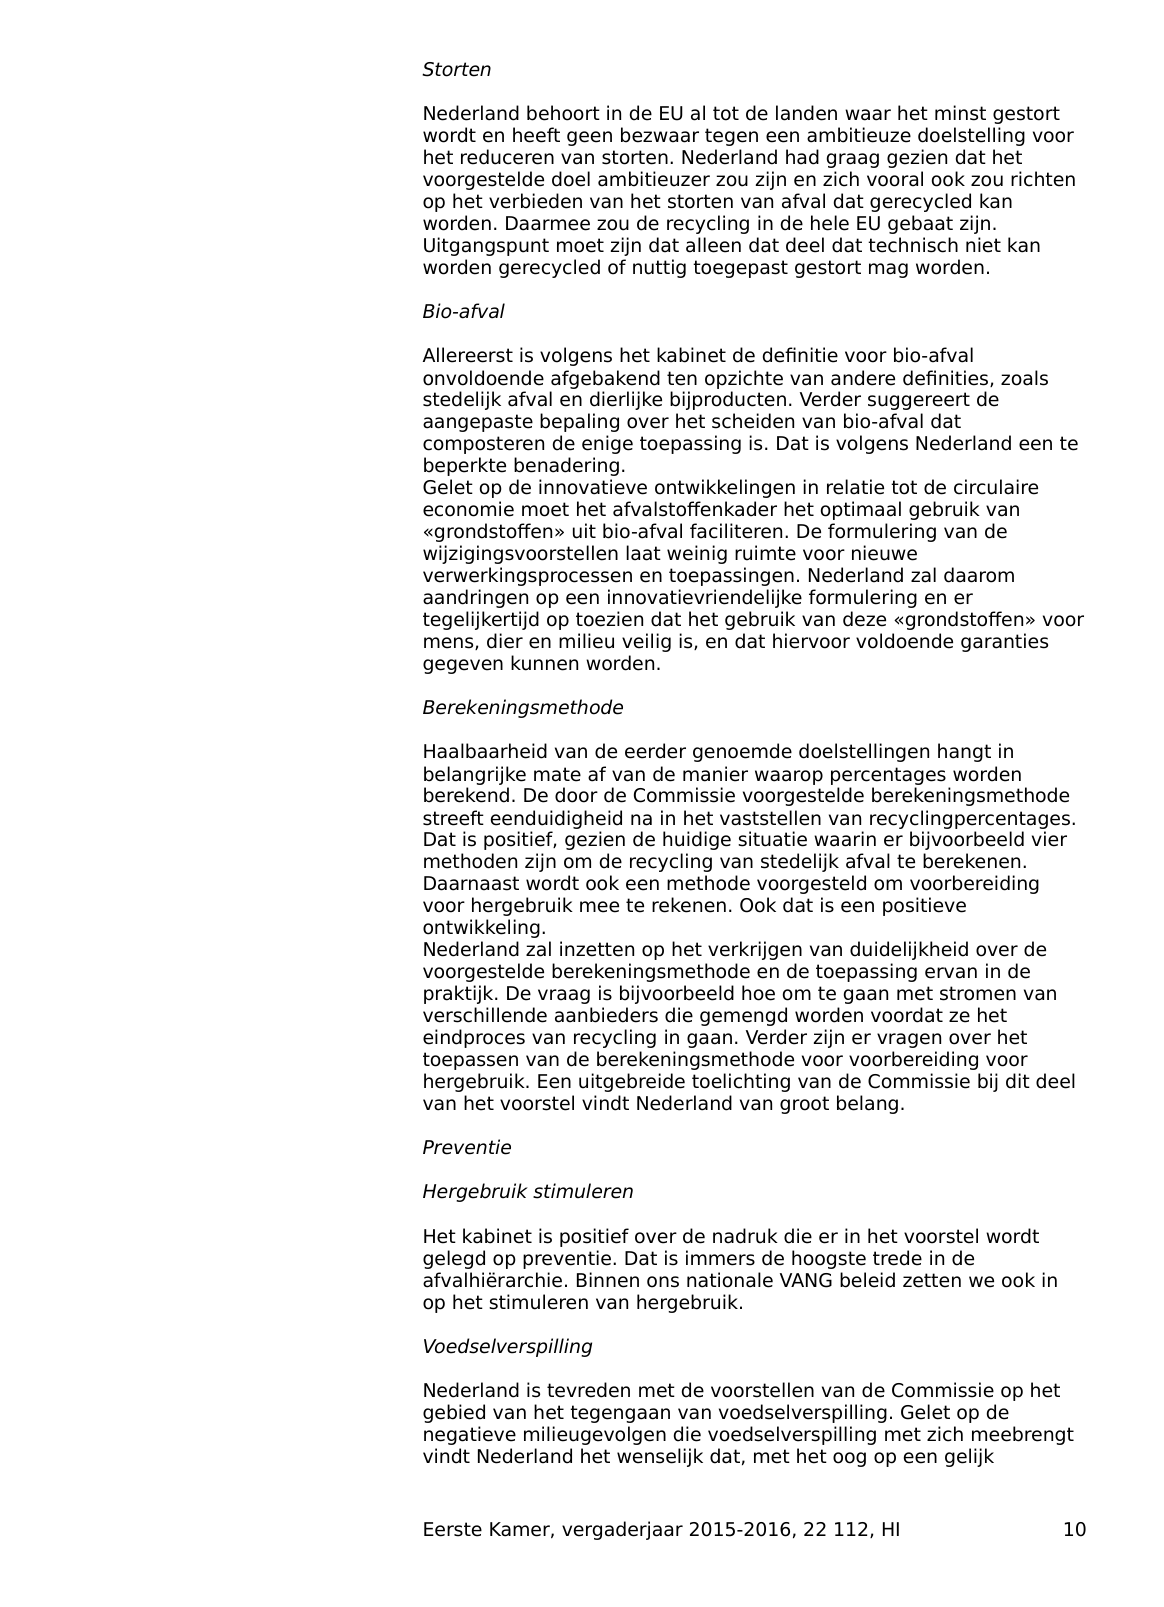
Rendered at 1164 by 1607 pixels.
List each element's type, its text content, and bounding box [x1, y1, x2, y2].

text Haalbaarheid van de eerder genoemde doelstellingen hangt in belangrijke mate af van de manier waarop percentages worden berekend. De door de Commissie voorgestelde berekeningsmethode streeft eenduidigheid na in het vaststellen van recyclingpercentages. Dat is positief, gezien de huidige situatie waarin er bijvoorbeeld vier methoden zijn om de recycling van stedelijk afval te berekenen. Daarnaast wordt ook een methode voorgesteld om voorbereiding voor hergebruik mee te rekenen. Ook dat is een positieve ontwikkeling. [422, 741, 1087, 939]
text Gelet op de innovatieve ontwikkelingen in relatie tot de circulaire economie moet het afvalstoffenkader het optimaal gebruik van «grondstoffen» uit bio-afval faciliteren. De formulering van de wijzigingsvoorstellen laat weinig ruimte voor nieuwe verwerkingsprocessen en toepassingen. Nederland zal daarom aandringen op een innovatievriendelijke formulering en er tegelijkertijd op toezien dat het gebruik van deze «grondstoffen» voor mens, dier en milieu veilig is, en dat hiervoor voldoende garanties gegeven kunnen worden. [422, 477, 1087, 675]
subtitle Bio-afval [422, 301, 1087, 323]
text Het kabinet is positief over de nadruk die er in het voorstel wordt gelegd op preventie. Dat is immers de hoogste trede in de afvalhiërarchie. Binnen ons nationale VANG beleid zetten we ook in op het stimuleren van hergebruik. [422, 1226, 1087, 1313]
subtitle Berekeningsmethode [422, 697, 1087, 719]
text Nederland behoort in de EU al tot de landen waar het minst gestort wordt en heeft geen bezwaar tegen een ambitieuze doelstelling voor het reduceren van storten. Nederland had graag gezien dat het voorgestelde doel ambitieuzer zou zijn en zich vooral ook zou richten op het verbieden van het storten van afval dat gerecycled kan worden. Daarmee zou de recycling in de hele EU gebaat zijn. Uitgangspunt moet zijn dat alleen dat deel dat technisch niet kan worden gerecycled of nuttig toegepast gestort mag worden. [422, 103, 1087, 279]
subtitle Preventie [422, 1137, 1087, 1159]
subtitle Voedselverspilling [422, 1336, 1087, 1358]
subtitle Storten [422, 59, 1087, 81]
subtitle Hergebruik stimuleren [422, 1181, 1087, 1203]
text Nederland is tevreden met de voorstellen van de Commissie op het gebied van het tegengaan van voedselverspilling. Gelet op de negatieve milieugevolgen die voedselverspilling met zich meebrengt vindt Nederland het wenselijk dat, met het oog op een gelijk [422, 1380, 1087, 1468]
text Allereerst is volgens het kabinet de definitie voor bio-afval onvoldoende afgebakend ten opzichte van andere definities, zoals stedelijk afval en dierlijke bijproducten. Verder suggereert de aangepaste bepaling over het scheiden van bio-afval dat composteren de enige toepassing is. Dat is volgens Nederland een te beperkte benadering. [422, 345, 1087, 477]
text Nederland zal inzetten op het verkrijgen van duidelijkheid over de voorgestelde berekeningsmethode en de toepassing ervan in de praktijk. De vraag is bijvoorbeeld hoe om te gaan met stromen van verschillende aanbieders die gemengd worden voordat ze het eindproces van recycling in gaan. Verder zijn er vragen over het toepassen van de berekeningsmethode voor voorbereiding voor hergebruik. Een uitgebreide toelichting van de Commissie bij dit deel van het voorstel vindt Nederland van groot belang. [422, 939, 1087, 1115]
